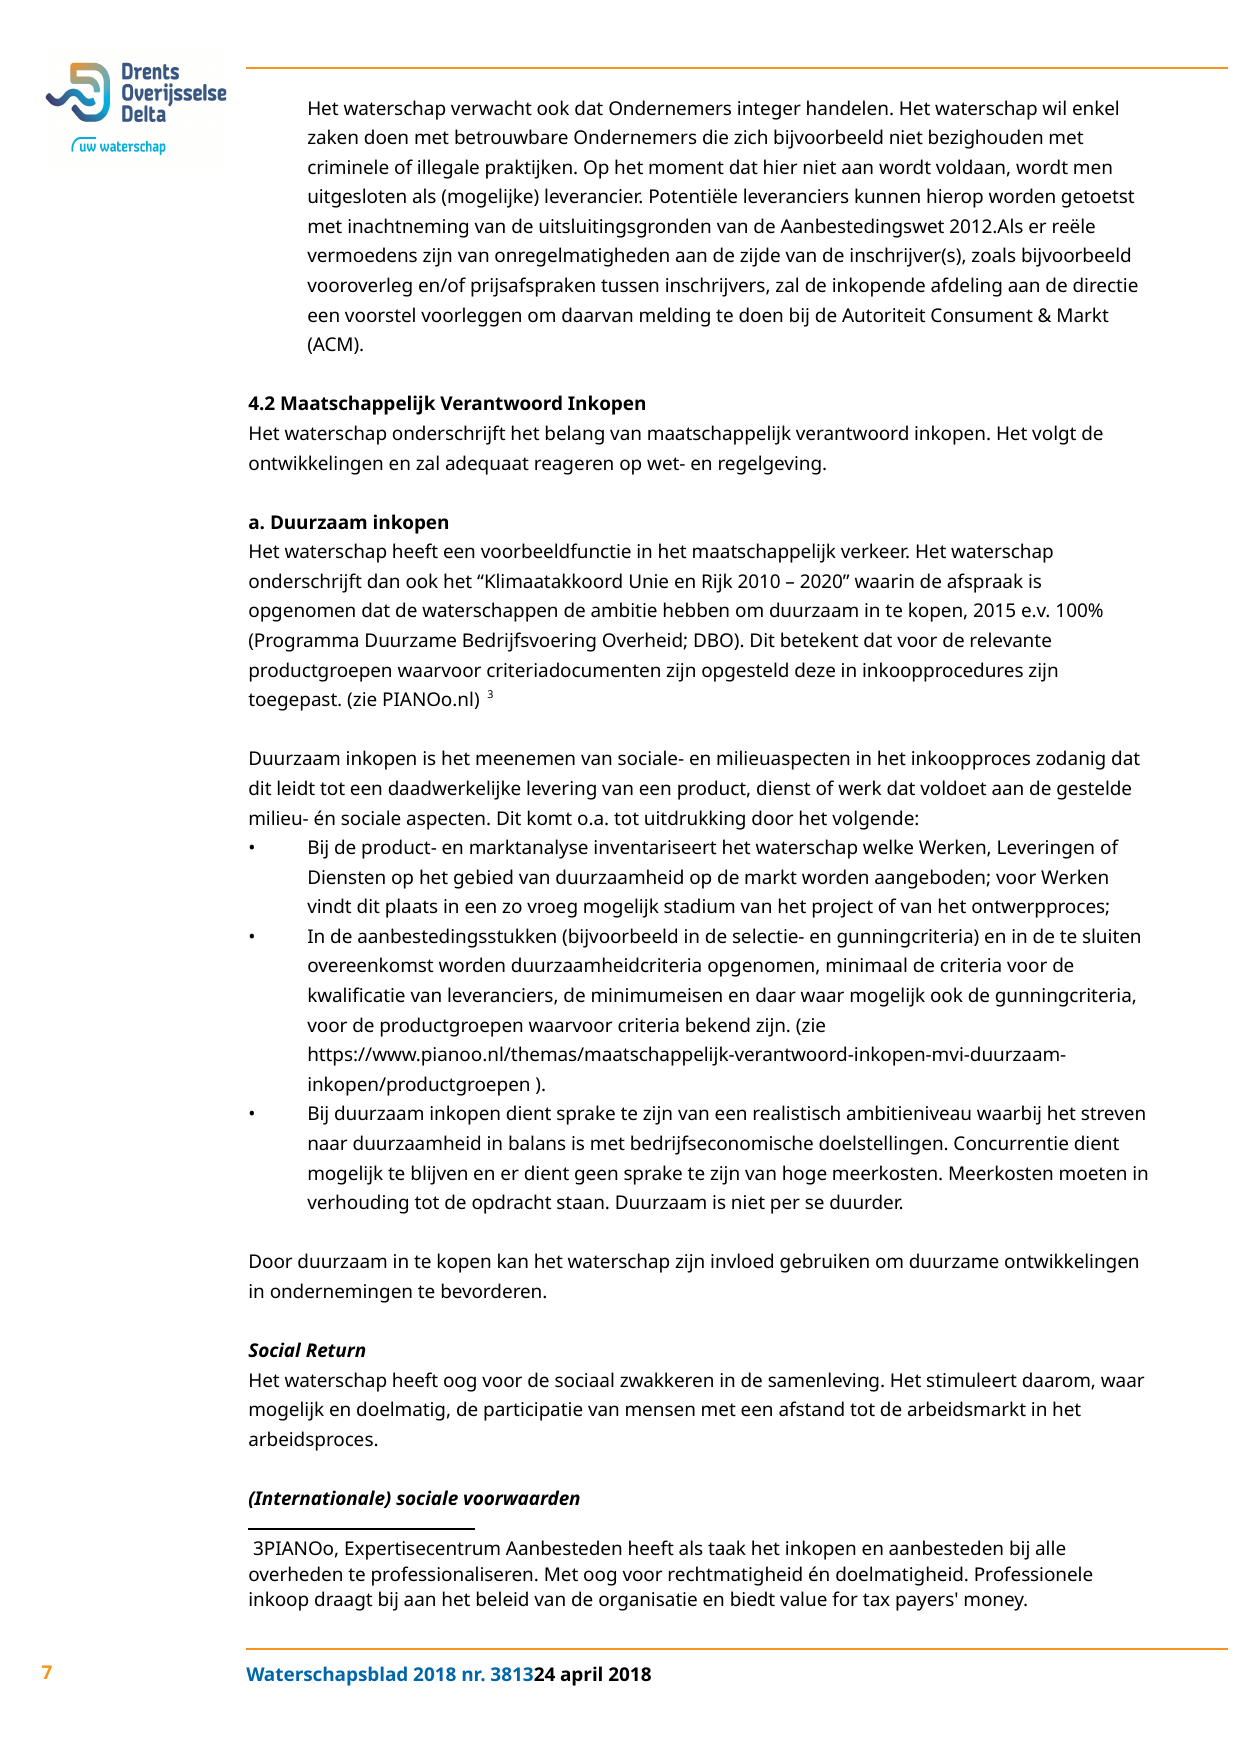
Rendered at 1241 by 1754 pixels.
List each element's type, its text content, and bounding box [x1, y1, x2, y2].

text Het waterschap heeft een voorbeeldfunctie in het maatschappelijk verkeer. Het waterschap onderschrijft dan ook het “Klimaatakkoord Unie en Rijk 2010 – 2020” waarin de afspraak is opgenomen dat de waterschappen de ambitie hebben om duurzaam in te kopen, 2015 e.v. 100% (Programma Duurzame Bedrijfsvoering Overheid; DBO). Dit betekent dat voor de relevante productgroepen waarvoor criteriadocumenten zijn opgesteld deze in inkoopprocedures zijn toegepast. (zie PIANOo.nl) [248, 538, 1152, 712]
text PIANOo, Expertisecentrum Aanbesteden heeft als taak het inkopen en aanbesteden bij alle overheden te professionaliseren. Met oog voor rechtmatigheid én doelmatigheid. Professionele inkoop draagt bij aan het beleid van de organisatie en biedt value for tax payers' money. [248, 1535, 1152, 1612]
text Door duurzaam in te kopen kan het waterschap zijn invloed gebruiken om duurzame ontwikkelingen in ondernemingen te bevorderen. [248, 1248, 1152, 1304]
text Het waterschap onderschrijft het belang van maatschappelijk verantwoord inkopen. Het volgt de ontwikkelingen en zal adequaat reageren op wet- en regelgeving. [248, 420, 1152, 476]
text (Internationale) sociale voorwaarden [248, 1485, 1152, 1511]
list Bij duurzaam inkopen dient sprake te zijn van een realistisch ambitieniveau waarbij het streven naar duurzaamheid in balans is met bedrijfseconomische doelstellingen. Concurrentie dient mogelijk te blijven en er dient geen sprake te zijn van hoge meerkosten. Meerkosten moeten in verhouding tot de opdracht staan. Duurzaam is niet per se duurder. [248, 1101, 1152, 1215]
list Het waterschap verwacht ook dat Ondernemers integer handelen. Het waterschap wil enkel zaken doen met betrouwbare Ondernemers die zich bijvoorbeeld niet bezighouden met criminele of illegale praktijken. Op het moment dat hier niet aan wordt voldaan, wordt men uitgesloten als (mogelijke) leverancier. Potentiële leveranciers kunnen hierop worden getoetst met inachtneming van de uitsluitingsgronden van de Aanbestedingswet 2012.Als er reële vermoedens zijn van onregelmatigheden aan de zijde van de inschrijver(s), zoals bijvoorbeeld vooroverleg en/of prijsafspraken tussen inschrijvers, zal de inkopende afdeling aan de directie een voorstel voorleggen om daarvan melding te doen bij de Autoriteit Consument & Markt (ACM). [248, 95, 1152, 357]
text Het waterschap heeft oog voor de sociaal zwakkeren in de samenleving. Het stimuleert daarom, waar mogelijk en doelmatig, de participatie van mensen met een afstand tot de arbeidsmarkt in het arbeidsproces. [248, 1367, 1152, 1452]
text 4.2 Maatschappelijk Verantwoord Inkopen [248, 391, 1152, 416]
list Bij de product- en marktanalyse inventariseert het waterschap welke Werken, Leveringen of Diensten op het gebied van duurzaamheid op de markt worden aangeboden; voor Werken vindt dit plaats in een zo vroeg mogelijk stadium van het project of van het ontwerpproces; [248, 834, 1152, 919]
text a. Duurzaam inkopen [248, 509, 1152, 535]
list In de aanbestedingsstukken (bijvoorbeeld in de selectie- en gunningcriteria) en in de te sluiten overeenkomst worden duurzaamheidcriteria opgenomen, minimaal de criteria voor de kwalificatie van leveranciers, de minimumeisen en daar waar mogelijk ook de gunningcriteria, voor de productgroepen waarvoor criteria bekend zijn. (zie https://www.pianoo.nl/themas/maatschappelijk-verantwoord-inkopen-mvi-duurzaam-inkopen/productgroepen ). [248, 923, 1152, 1097]
picture [41, 47, 231, 172]
text Social Return [248, 1337, 1152, 1363]
text Duurzaam inkopen is het meenemen van sociale- en milieuaspecten in het inkoopproces zodanig dat dit leidt tot een daadwerkelijke levering van een product, dienst of werk dat voldoet aan de gestelde milieu- én sociale aspecten. Dit komt o.a. tot uitdrukking door het volgende: [248, 746, 1152, 831]
